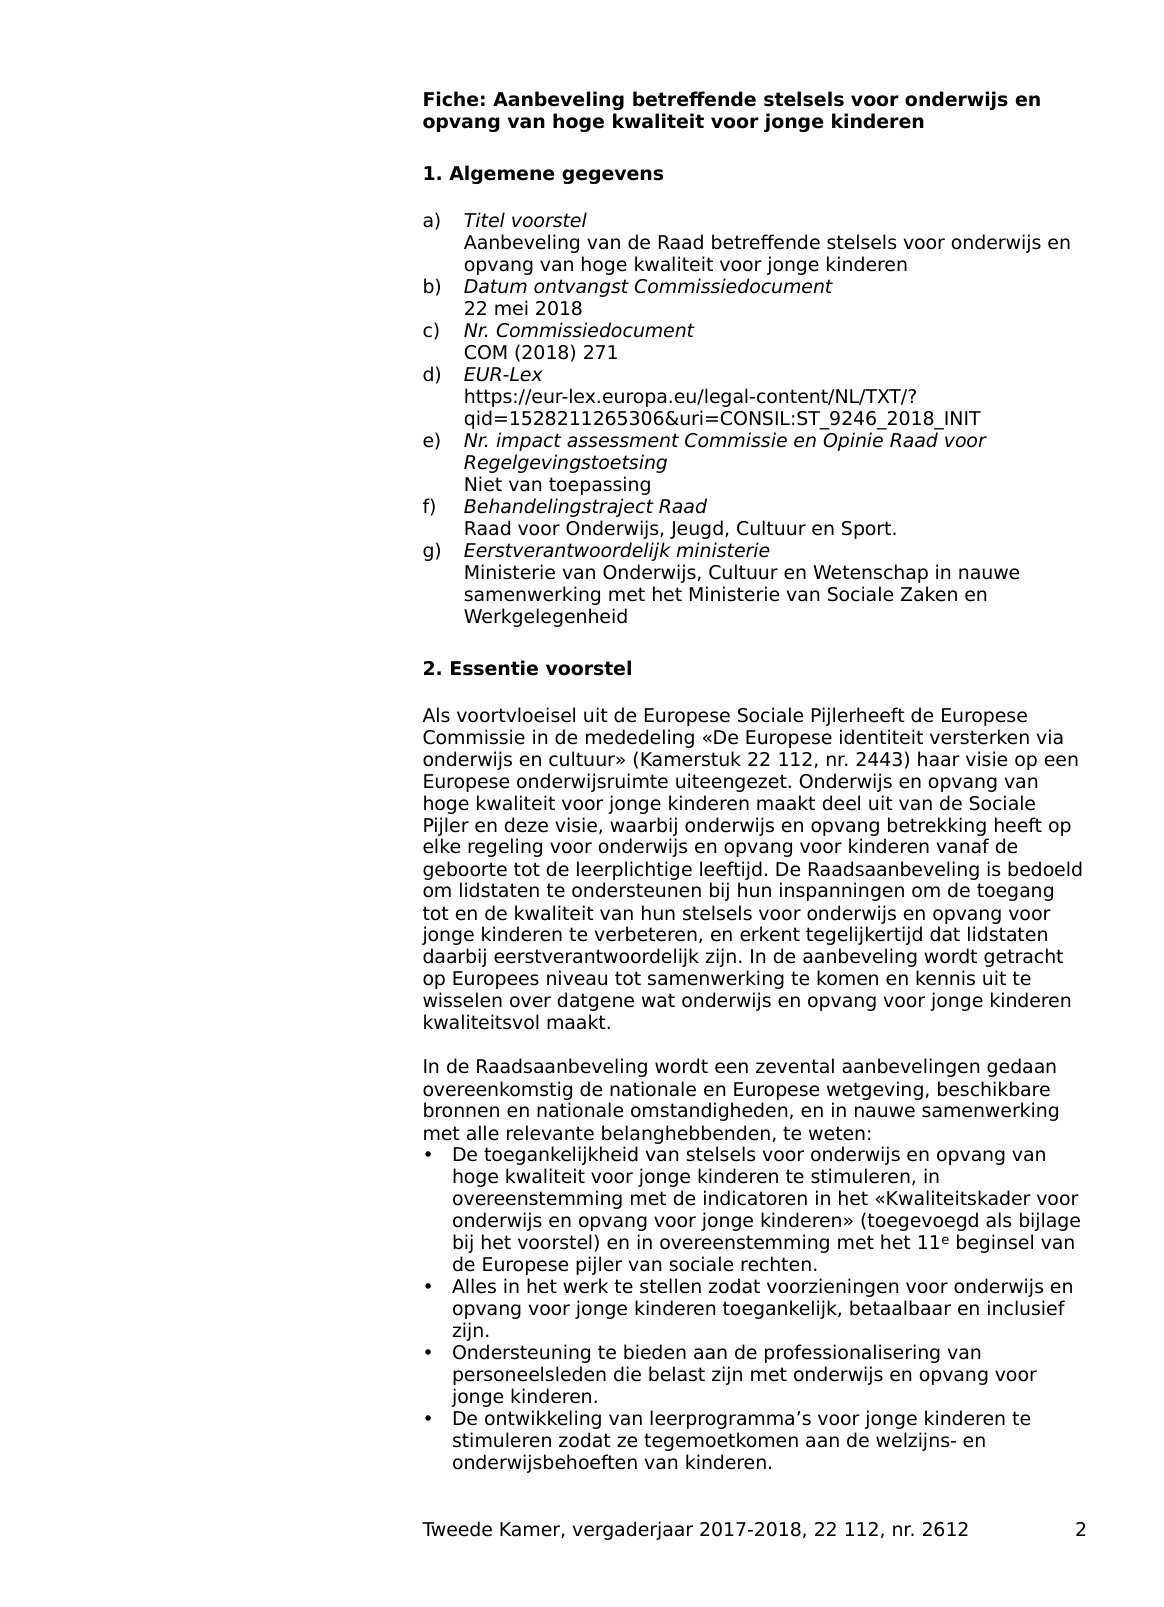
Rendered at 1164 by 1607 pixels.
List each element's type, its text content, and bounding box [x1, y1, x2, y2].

text https://eur-lex.europa.eu/legal-content/NL/TXT/?qid=1528211265306&uri=CONSIL:ST_9246_2018_INIT [464, 386, 1087, 430]
text e) Nr. impact assessment Commissie en Opinie Raad voor Regelgevingstoetsing [422, 430, 1087, 474]
subtitle 2. Essentie voorstel [422, 658, 1087, 679]
text Als voortvloeisel uit de Europese Sociale Pijlerheeft de Europese Commissie in de mededeling «De Europese identiteit versterken via onderwijs en cultuur» (Kamerstuk 22 112, nr. 2443) haar visie op een Europese onderwijsruimte uiteengezet. Onderwijs en opvang van hoge kwaliteit voor jonge kinderen maakt deel uit van de Sociale Pijler en deze visie, waarbij onderwijs en opvang betrekking heeft op elke regeling voor onderwijs en opvang voor kinderen vanaf de geboorte tot de leerplichtige leeftijd. De Raadsaanbeveling is bedoeld om lidstaten te ondersteunen bij hun inspanningen om de toegang tot en de kwaliteit van hun stelsels voor onderwijs en opvang voor jonge kinderen te verbeteren, en erkent tegelijkertijd dat lidstaten daarbij eerstverantwoordelijk zijn. In de aanbeveling wordt getracht op Europees niveau tot samenwerking te komen en kennis uit te wisselen over datgene wat onderwijs en opvang voor jonge kinderen kwaliteitsvol maakt. [422, 704, 1087, 1034]
text • Ondersteuning te bieden aan de professionalisering van personeelsleden die belast zijn met onderwijs en opvang voor jonge kinderen. [422, 1342, 1087, 1408]
subtitle 1. Algemene gegevens [422, 163, 1087, 185]
text • De toegankelijkheid van stelsels voor onderwijs en opvang van hoge kwaliteit voor jonge kinderen te stimuleren, in overeenstemming met de indicatoren in het «Kwaliteitskader voor onderwijs en opvang voor jonge kinderen» (toegevoegd als bijlage bij het voorstel) en in overeenstemming met het 11e beginsel van de Europese pijler van sociale rechten. [422, 1144, 1087, 1276]
text b) Datum ontvangst Commissiedocument [422, 276, 1087, 298]
text a) Titel voorstel [422, 210, 1087, 232]
text In de Raadsaanbeveling wordt een zevental aanbevelingen gedaan overeenkomstig de nationale en Europese wetgeving, beschikbare bronnen en nationale omstandigheden, en in nauwe samenwerking met alle relevante belanghebbenden, te weten: [422, 1056, 1087, 1144]
text • Alles in het werk te stellen zodat voorzieningen voor onderwijs en opvang voor jonge kinderen toegankelijk, betaalbaar en inclusief zijn. [422, 1276, 1087, 1342]
text 22 mei 2018 [464, 298, 1087, 320]
text f) Behandelingstraject Raad [422, 496, 1087, 518]
text d) EUR-Lex [422, 364, 1087, 386]
text Raad voor Onderwijs, Jeugd, Cultuur en Sport. [464, 518, 1087, 540]
text Aanbeveling van de Raad betreffende stelsels voor onderwijs en opvang van hoge kwaliteit voor jonge kinderen [464, 232, 1087, 276]
subtitle Fiche: Aanbeveling betreffende stelsels voor onderwijs en opvang van hoge kwaliteit voor jonge kinderen [422, 89, 1087, 133]
text c) Nr. Commissiedocument [422, 320, 1087, 342]
text • De ontwikkeling van leerprogramma’s voor jonge kinderen te stimuleren zodat ze tegemoetkomen aan de welzijns- en onderwijsbehoeften van kinderen. [422, 1408, 1087, 1474]
text Ministerie van Onderwijs, Cultuur en Wetenschap in nauwe samenwerking met het Ministerie van Sociale Zaken en Werkgelegenheid [464, 562, 1087, 628]
text g) Eerstverantwoordelijk ministerie [422, 540, 1087, 562]
text Niet van toepassing [464, 474, 1087, 496]
text COM (2018) 271 [464, 342, 1087, 364]
